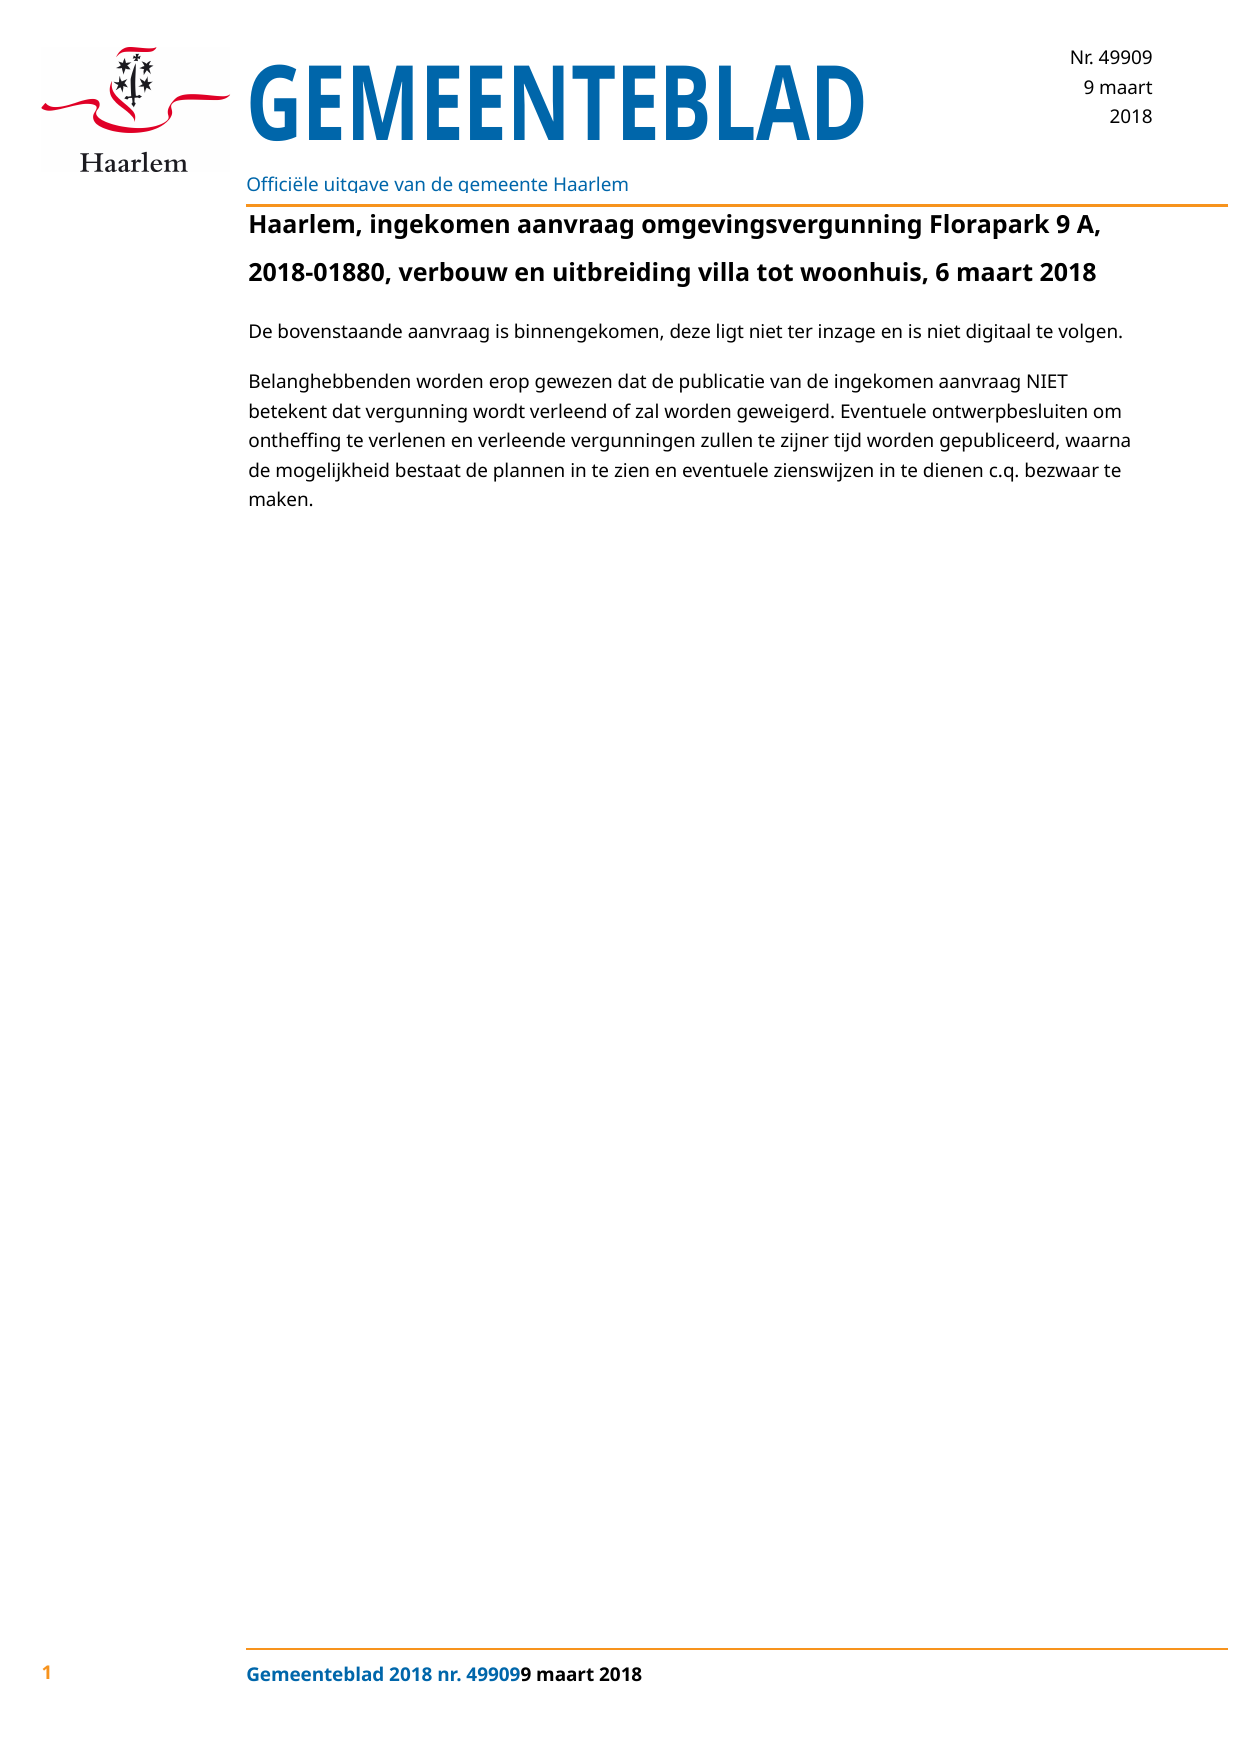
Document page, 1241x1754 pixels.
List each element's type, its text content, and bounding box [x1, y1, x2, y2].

text De bovenstaande aanvraag is binnengekomen, deze ligt niet ter inzage en is niet digitaal te volgen. [248, 318, 1152, 344]
text Belanghebbenden worden erop gewezen dat de publicatie van de ingekomen aanvraag NIET betekent dat vergunning wordt verleend of zal worden geweigerd. Eventuele ontwerpbesluiten om ontheffing te verlenen en verleende vergunningen zullen te zijner tijd worden gepubliceerd, waarna de mogelijkheid bestaat de plannen in te zien en eventuele zienswijzen in te dienen c.q. bezwaar te maken. [248, 368, 1152, 512]
text Haarlem, ingekomen aanvraag omgevingsvergunning Florapark 9 A, 2018-01880, verbouw en uitbreiding villa tot woonhuis, 6 maart 2018 [248, 207, 1152, 288]
picture [41, 47, 231, 172]
